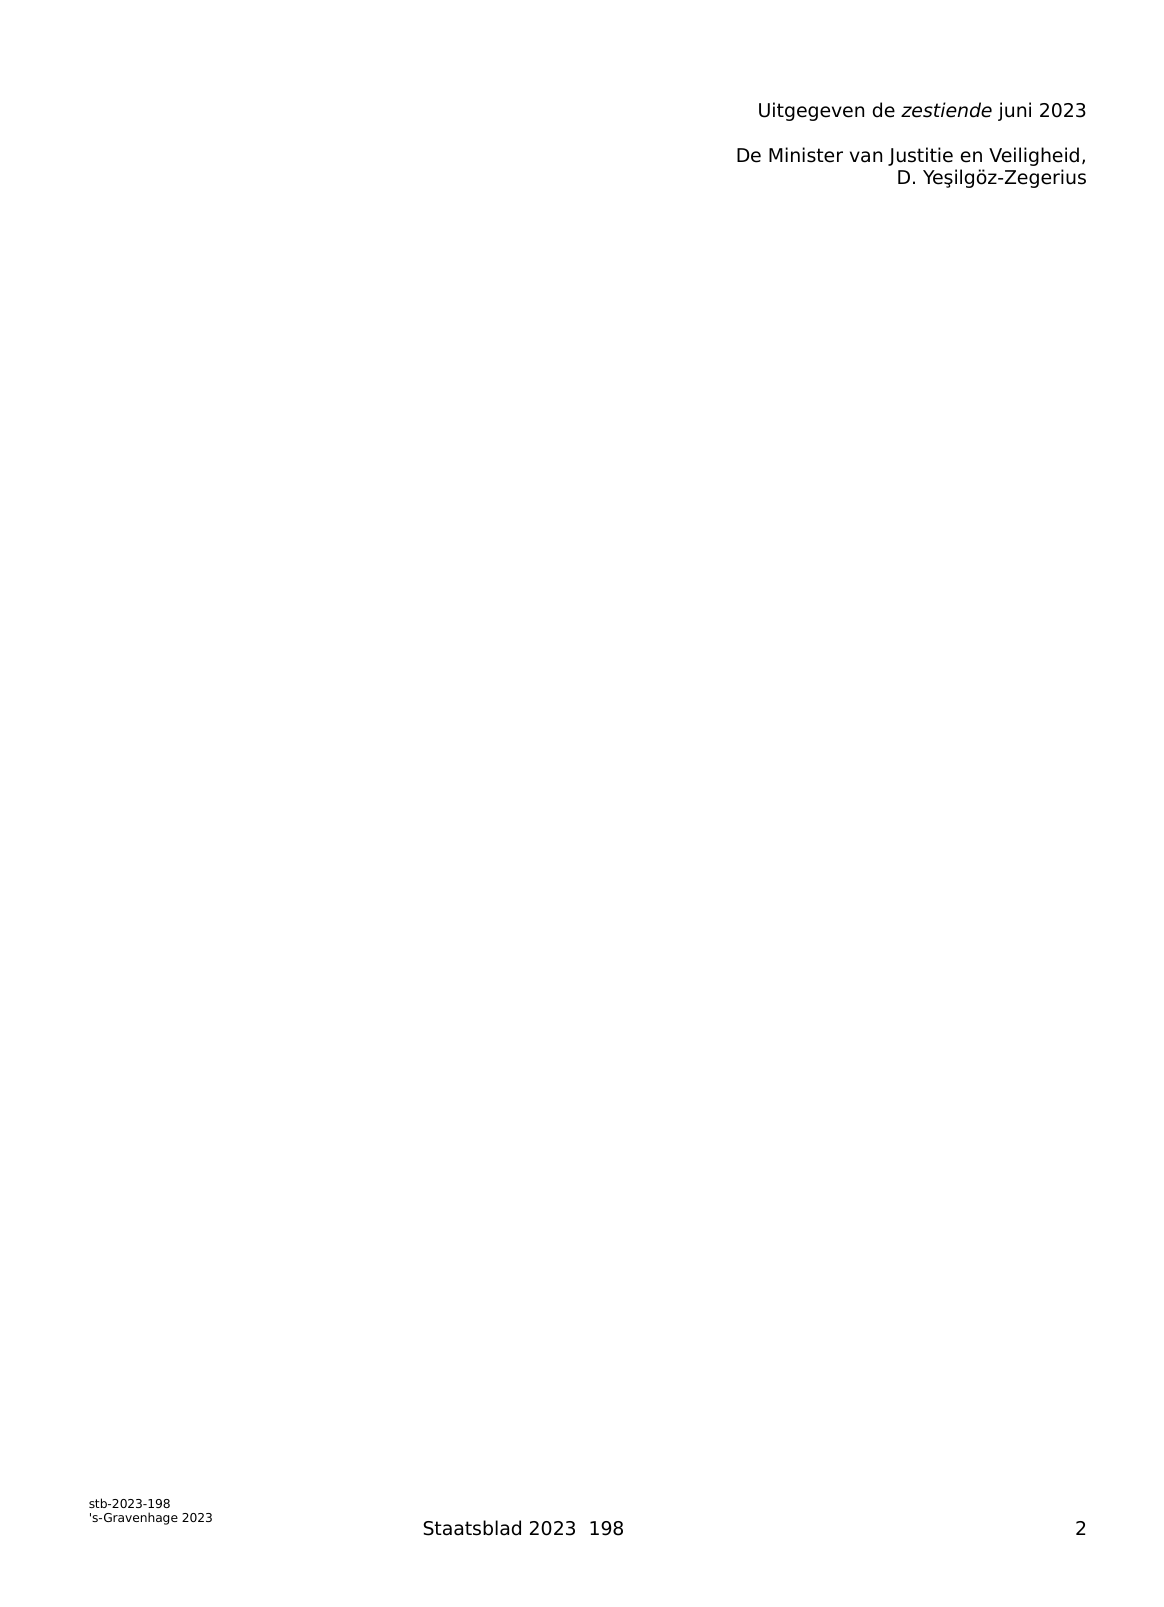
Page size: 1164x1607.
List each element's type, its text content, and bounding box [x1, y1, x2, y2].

text De Minister van Justitie en Veiligheid, D. Yeşilgöz-Zegerius [422, 144, 1087, 188]
text stb-2023-198 [88, 1497, 323, 1511]
text Uitgegeven de zestiende juni 2023 [422, 100, 1087, 122]
text 's-Gravenhage 2023 [88, 1511, 323, 1525]
